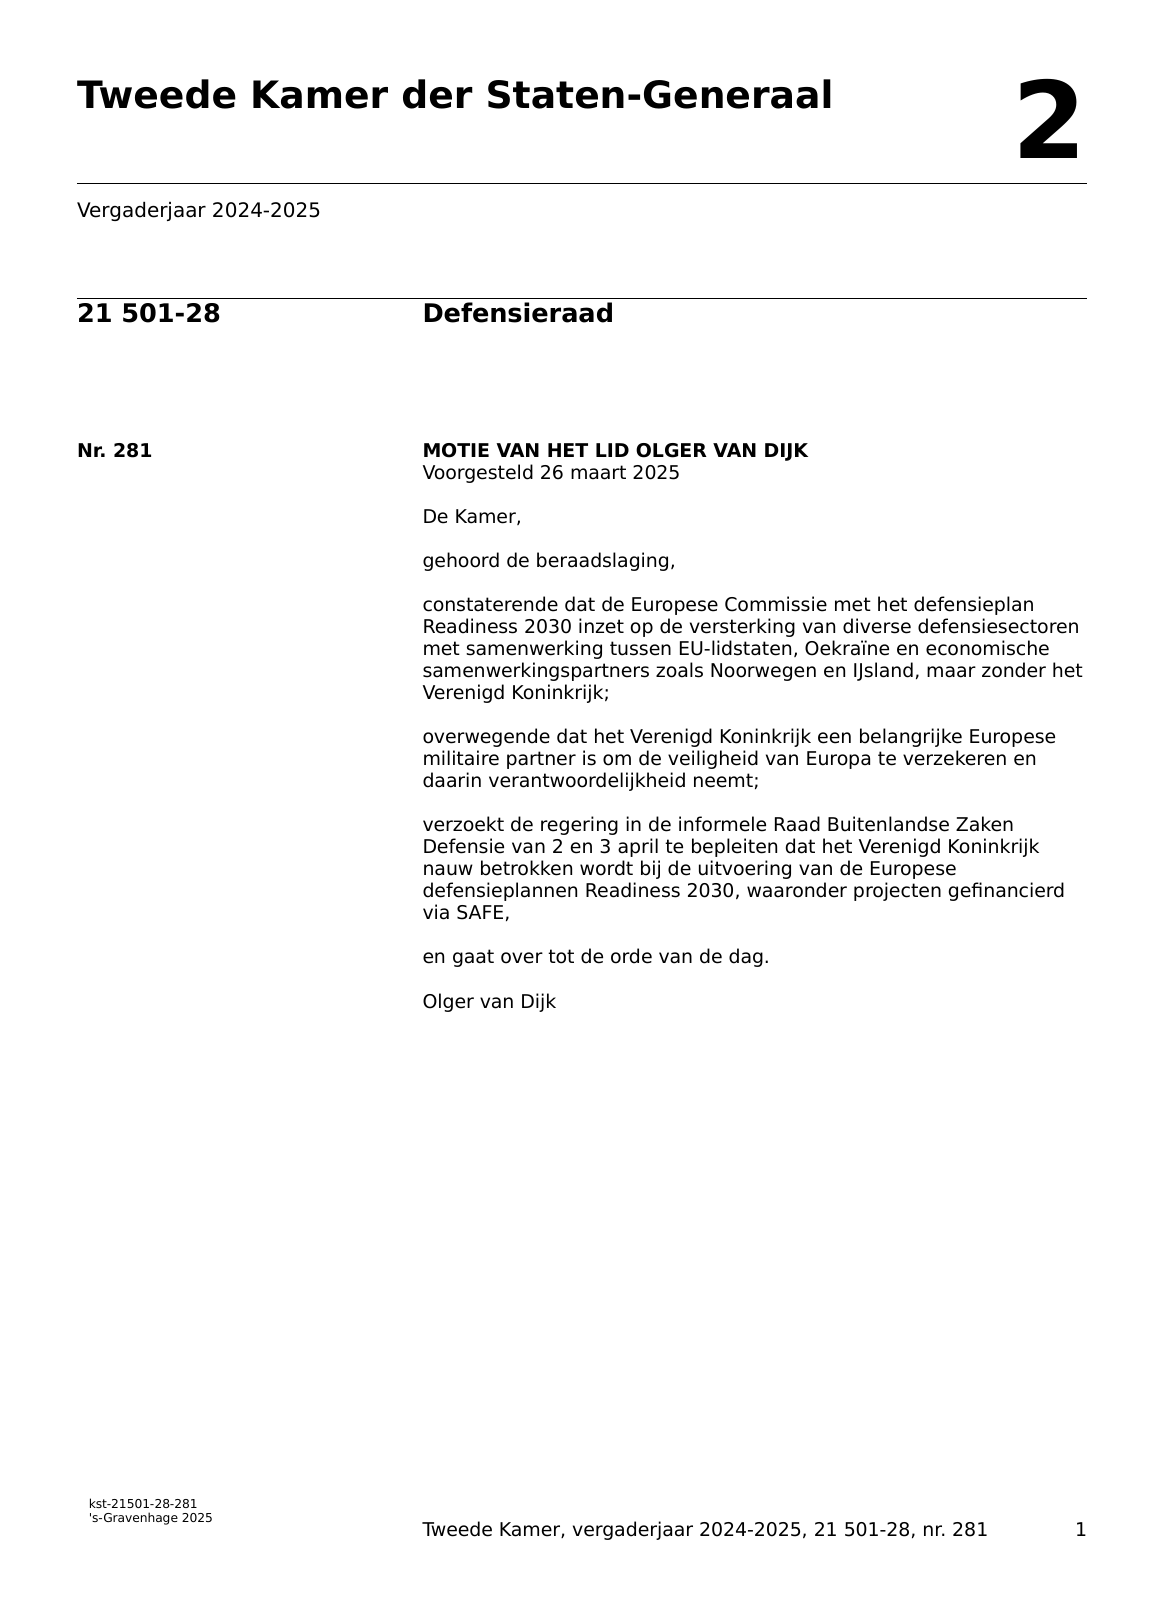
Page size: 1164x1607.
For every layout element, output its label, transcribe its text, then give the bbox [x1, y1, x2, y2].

text gehoord de beraadslaging, [422, 550, 1087, 572]
text kst-21501-28-281 [88, 1497, 323, 1511]
text constaterende dat de Europese Commissie met het defensieplan Readiness 2030 inzet op de versterking van diverse defensiesectoren met samenwerking tussen EU-lidstaten, Oekraïne en economische samenwerkingspartners zoals Noorwegen en IJsland, maar zonder het Verenigd Koninkrijk; [422, 594, 1087, 704]
table_cell Vergaderjaar 2024-2025 [77, 184, 1087, 298]
text De Kamer, [422, 506, 1087, 528]
text Olger van Dijk [422, 991, 1087, 1013]
text overwegende dat het Verenigd Koninkrijk een belangrijke Europese militaire partner is om de veiligheid van Europa te verzekeren en daarin verantwoordelijkheid neemt; [422, 726, 1087, 792]
table_header 2 [886, 59, 1087, 183]
table_header Tweede Kamer der Staten-Generaal [77, 59, 886, 183]
text verzoekt de regering in de informele Raad Buitenlandse Zaken Defensie van 2 en 3 april te bepleiten dat het Verenigd Koninkrijk nauw betrokken wordt bij de uitvoering van de Europese defensieplannen Readiness 2030, waaronder projecten gefinancierd via SAFE, [422, 814, 1087, 924]
text en gaat over tot de orde van de dag. [422, 946, 1087, 968]
subtitle 21 501-28 Defensieraad [77, 299, 1087, 329]
subtitle Nr. 281 MOTIE VAN HET LID OLGER VAN DIJK [77, 440, 1087, 462]
text 's-Gravenhage 2025 [88, 1511, 323, 1525]
text Voorgesteld 26 maart 2025 [422, 462, 1087, 484]
